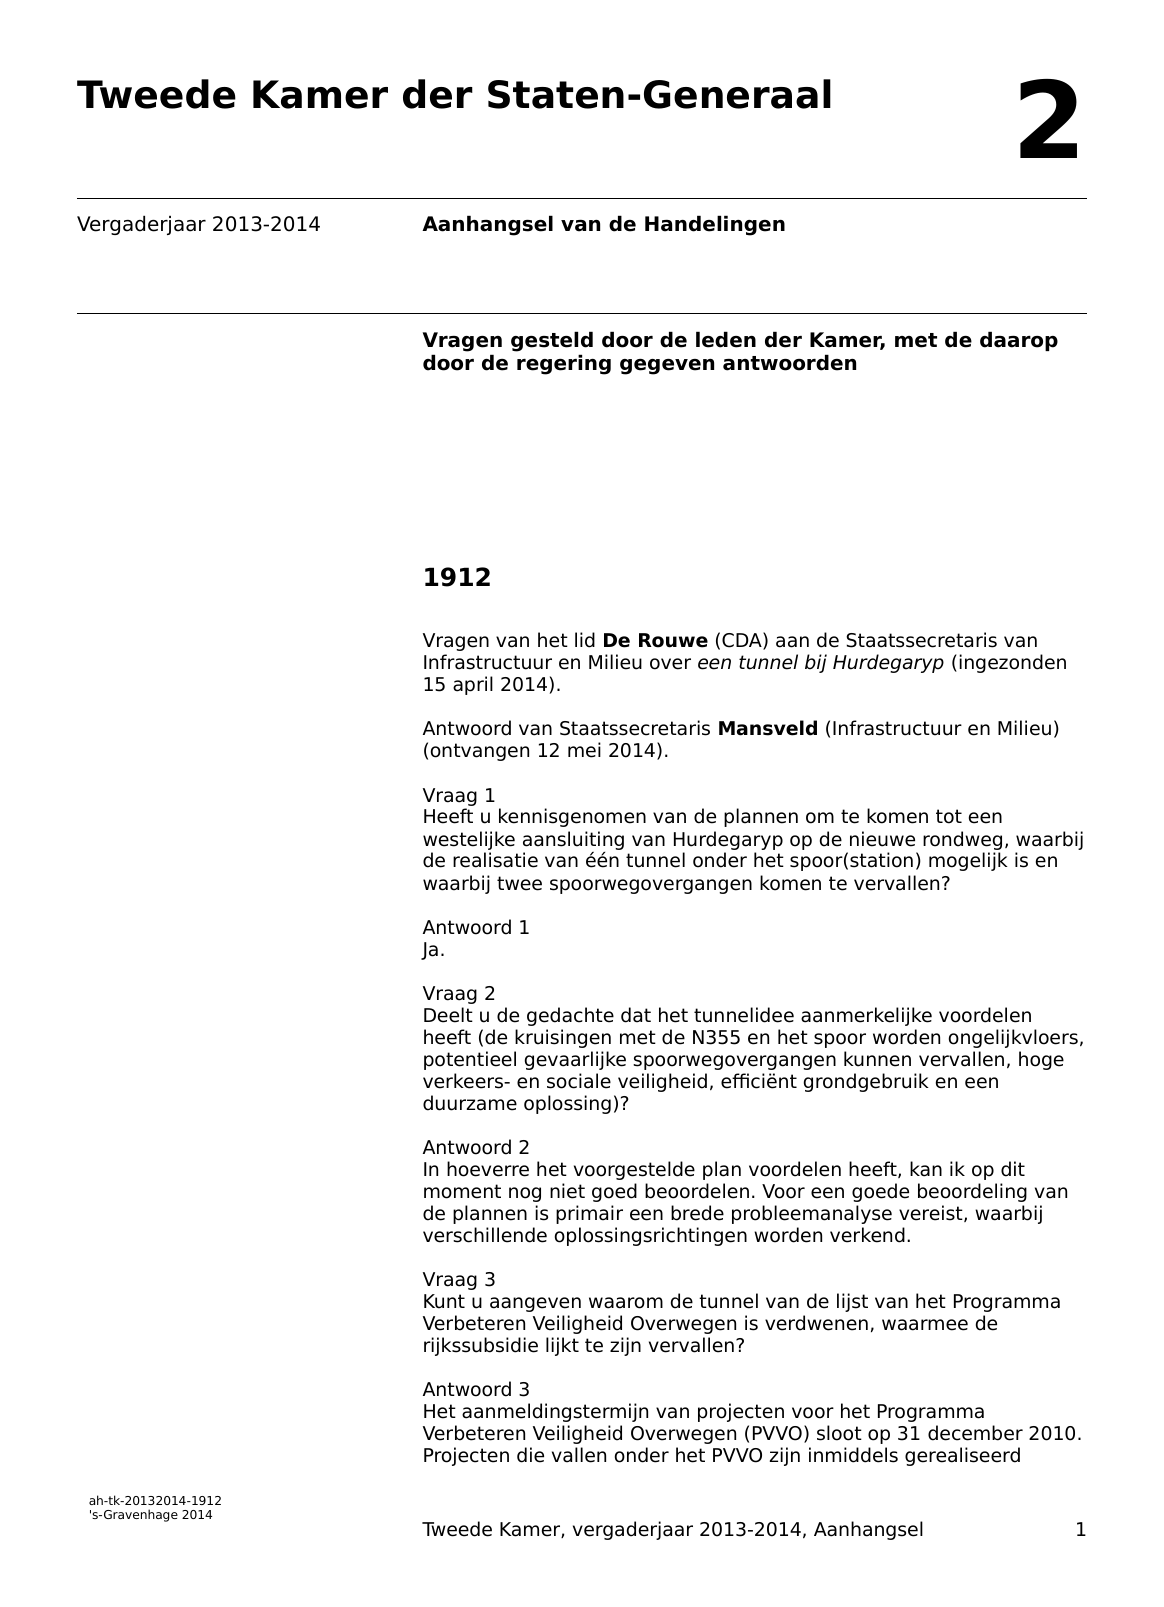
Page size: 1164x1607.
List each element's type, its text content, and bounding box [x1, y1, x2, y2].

text Vraag 1 [422, 784, 1087, 806]
table_header Tweede Kamer der Staten-Generaal [77, 59, 886, 198]
text Vraag 2 [422, 983, 1087, 1005]
text Antwoord 1 [422, 917, 1087, 938]
text Heeft u kennisgenomen van de plannen om te komen tot een westelijke aansluiting van Hurdegaryp op de nieuwe rondweg, waarbij de realisatie van één tunnel onder het spoor(station) mogelijk is en waarbij twee spoorwegovergangen komen te vervallen? [422, 806, 1087, 894]
text Antwoord 2 [422, 1137, 1087, 1159]
text Deelt u de gedachte dat het tunnelidee aanmerkelijke voordelen heeft (de kruisingen met de N355 en het spoor worden ongelijkvloers, potentieel gevaarlijke spoorwegovergangen kunnen vervallen, hoge verkeers- en sociale veiligheid, efficiënt grondgebruik en een duurzame oplossing)? [422, 1005, 1087, 1114]
text In hoeverre het voorgestelde plan voordelen heeft, kan ik op dit moment nog niet goed beoordelen. Voor een goede beoordeling van de plannen is primair een brede probleemanalyse vereist, waarbij verschillende oplossingsrichtingen worden verkend. [422, 1159, 1087, 1247]
text Antwoord van Staatssecretaris Mansveld (Infrastructuur en Milieu) (ontvangen 12 mei 2014). [422, 718, 1087, 762]
text 1912 [422, 563, 1087, 592]
table_cell Aanhangsel van de Handelingen [422, 199, 1087, 313]
text Antwoord 3 [422, 1379, 1087, 1401]
table_cell Vergaderjaar 2013-2014 [77, 199, 422, 313]
text Kunt u aangeven waarom de tunnel van de lijst van het Programma Verbeteren Veiligheid Overwegen is verdwenen, waarmee de rijkssubsidie lijkt te zijn vervallen? [422, 1291, 1087, 1357]
table_header 2 [886, 59, 1087, 198]
text ah-tk-20132014-1912 [88, 1494, 323, 1508]
text 's-Gravenhage 2014 [88, 1508, 323, 1522]
table_cell [77, 314, 422, 375]
text Vragen van het lid De Rouwe (CDA) aan de Staatssecretaris van Infrastructuur en Milieu over een tunnel bij Hurdegaryp (ingezonden 15 april 2014). [422, 630, 1087, 696]
text Ja. [422, 938, 1087, 961]
table_cell Vragen gesteld door de leden der Kamer, met de daarop door de regering gegeven antwoorden [422, 314, 1087, 375]
text Het aanmeldingstermijn van projecten voor het Programma Verbeteren Veiligheid Overwegen (PVVO) sloot op 31 december 2010. Projecten die vallen onder het PVVO zijn inmiddels gerealiseerd [422, 1401, 1087, 1467]
text Vraag 3 [422, 1269, 1087, 1291]
